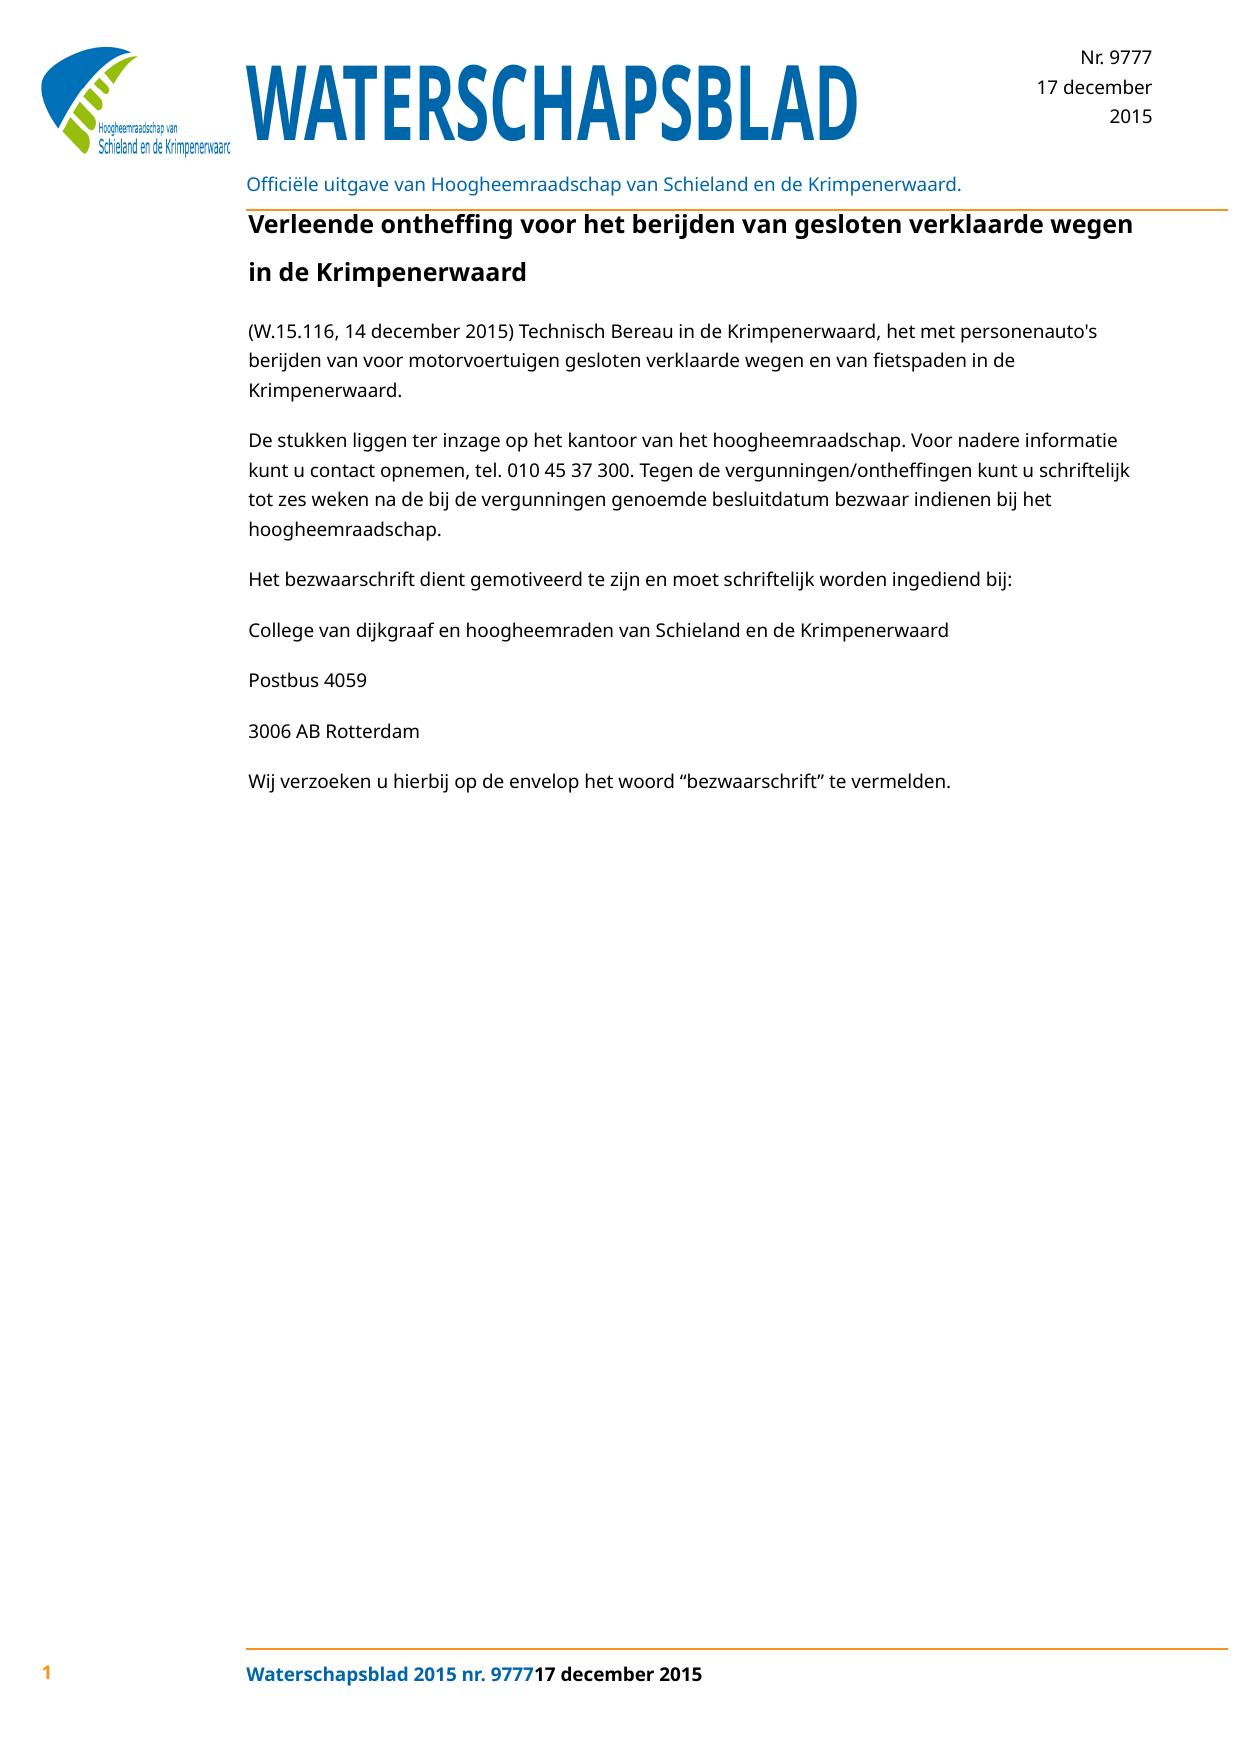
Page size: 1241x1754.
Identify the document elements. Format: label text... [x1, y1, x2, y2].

text Verleende ontheffing voor het berijden van gesloten verklaarde wegen in de Krimpenerwaard [248, 211, 1152, 288]
text (W.15.116, 14 december 2015) Technisch Bereau in de Krimpenerwaard, het met personenauto's berijden van voor motorvoertuigen gesloten verklaarde wegen en van fietspaden in de Krimpenerwaard. [248, 318, 1152, 403]
text De stukken liggen ter inzage op het kantoor van het hoogheemraadschap. Voor nadere informatie kunt u contact opnemen, tel. 010 45 37 300. Tegen de vergunningen/ontheffingen kunt u schriftelijk tot zes weken na de bij de vergunningen genoemde besluitdatum bezwaar indienen bij het hoogheemraadschap. [248, 427, 1152, 542]
picture [41, 47, 231, 172]
text Postbus 4059 [248, 667, 1152, 693]
text College van dijkgraaf en hoogheemraden van Schieland en de Krimpenerwaard [248, 617, 1152, 643]
text Wij verzoeken u hierbij op de envelop het woord “bezwaarschrift” te vermelden. [248, 768, 1152, 794]
text Het bezwaarschrift dient gemotiveerd te zijn en moet schriftelijk worden ingediend bij: [248, 567, 1152, 592]
text 3006 AB Rotterdam [248, 718, 1152, 744]
